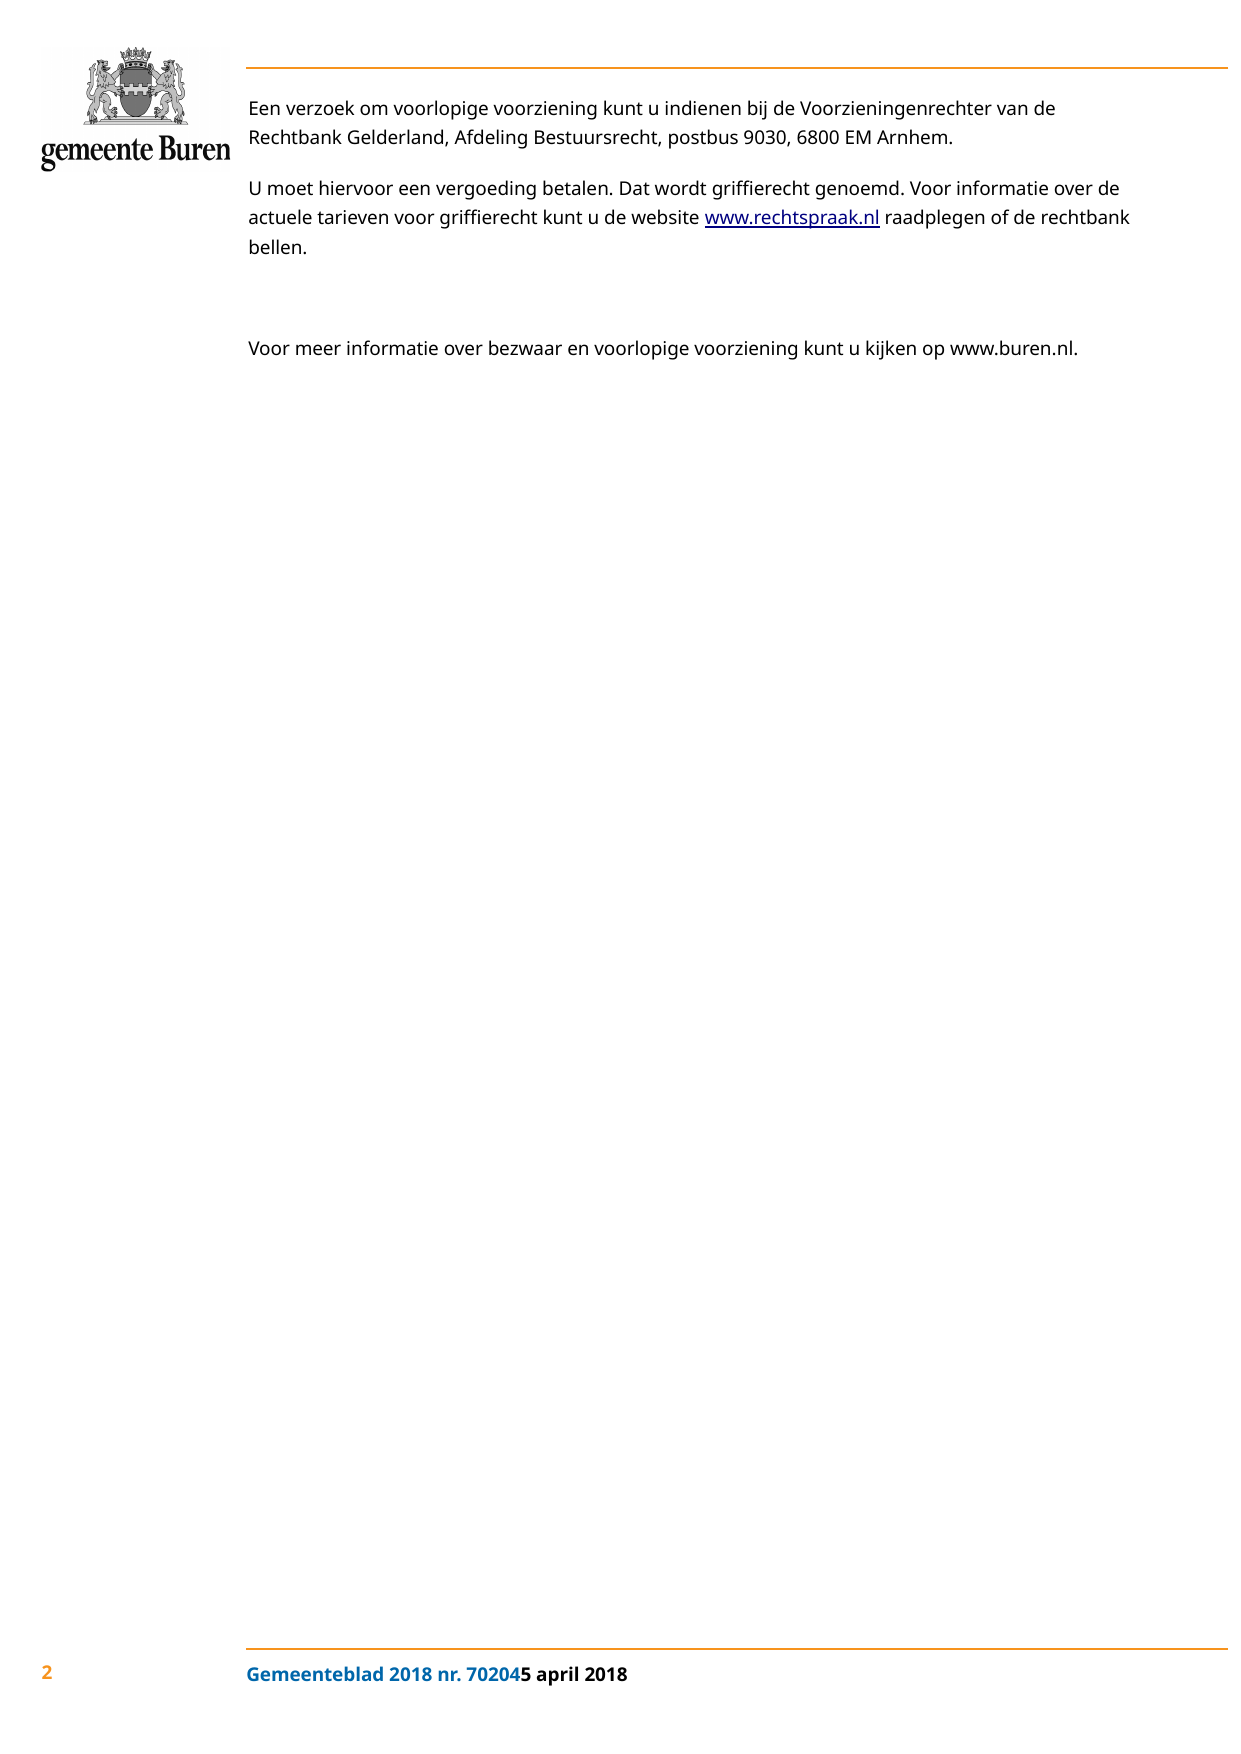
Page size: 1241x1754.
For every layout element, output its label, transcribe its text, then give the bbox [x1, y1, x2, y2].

text Voor meer informatie over bezwaar en voorlopige voorziening kunt u kijken op www.buren.nl. [248, 335, 1152, 361]
picture [41, 47, 231, 172]
text Een verzoek om voorlopige voorziening kunt u indienen bij de Voorzieningenrechter van de Rechtbank Gelderland, Afdeling Bestuursrecht, postbus 9030, 6800 EM Arnhem. [248, 95, 1152, 150]
text U moet hiervoor een vergoeding betalen. Dat wordt griffierecht genoemd. Voor informatie over de actuele tarieven voor griffierecht kunt u de website www.rechtspraak.nl raadplegen of de rechtbank bellen. [248, 175, 1152, 260]
